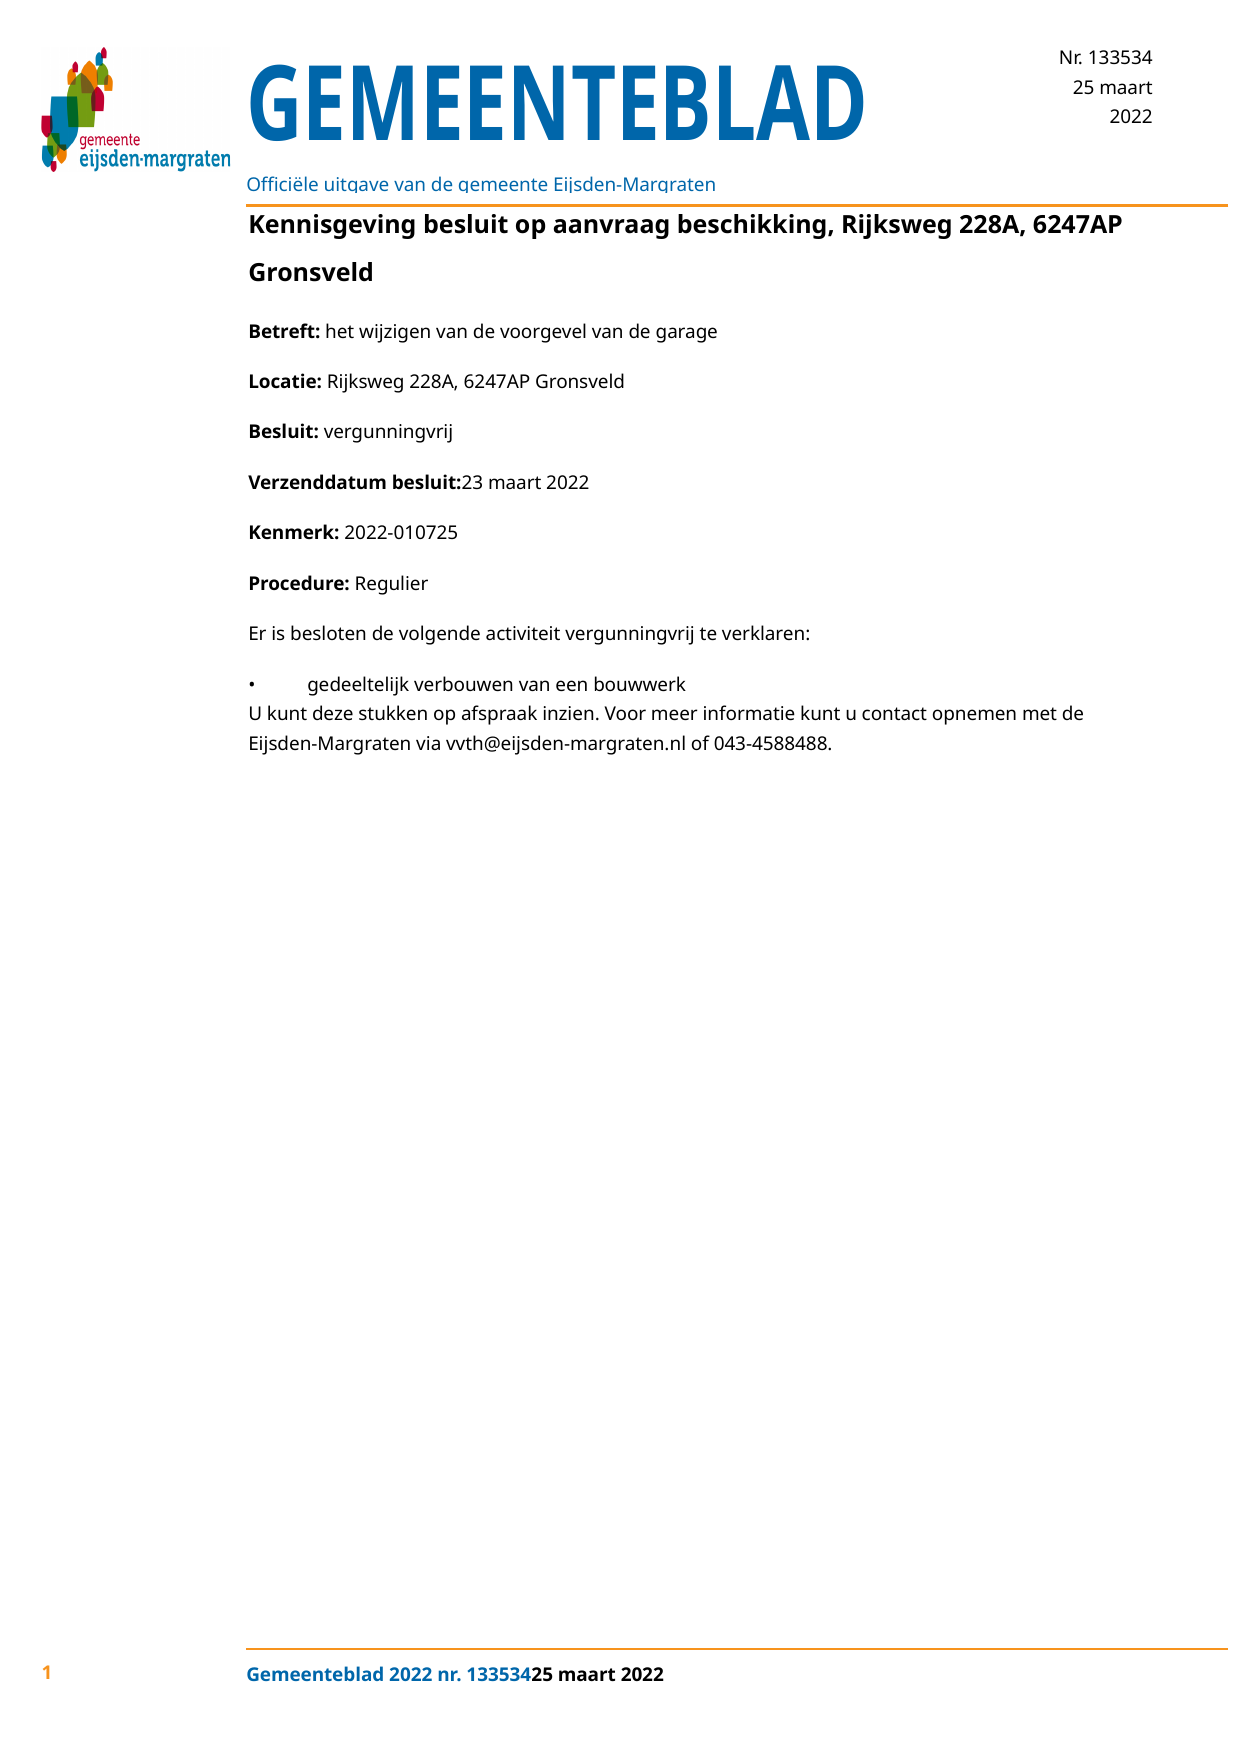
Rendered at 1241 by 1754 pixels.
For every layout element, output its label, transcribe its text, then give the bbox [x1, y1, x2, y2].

text Kennisgeving besluit op aanvraag beschikking, Rijksweg 228A, 6247AP Gronsveld [248, 207, 1152, 288]
text Procedure: Regulier [248, 570, 1152, 596]
text Betreft: het wijzigen van de voorgevel van de garage [248, 318, 1152, 344]
text U kunt deze stukken op afspraak inzien. Voor meer informatie kunt u contact opnemen met de Eijsden-Margraten via vvth@eijsden-margraten.nl of 043-4588488. [248, 700, 1152, 756]
text Besluit: vergunningvrij [248, 419, 1152, 444]
text Verzenddatum besluit:23 maart 2022 [248, 469, 1152, 495]
list gedeeltelijk verbouwen van een bouwwerk [248, 671, 1152, 697]
text Locatie: Rijksweg 228A, 6247AP Gronsveld [248, 368, 1152, 394]
text Kenmerk: 2022-010725 [248, 519, 1152, 545]
text Er is besloten de volgende activiteit vergunningvrij te verklaren: [248, 620, 1152, 646]
picture [41, 47, 231, 172]
